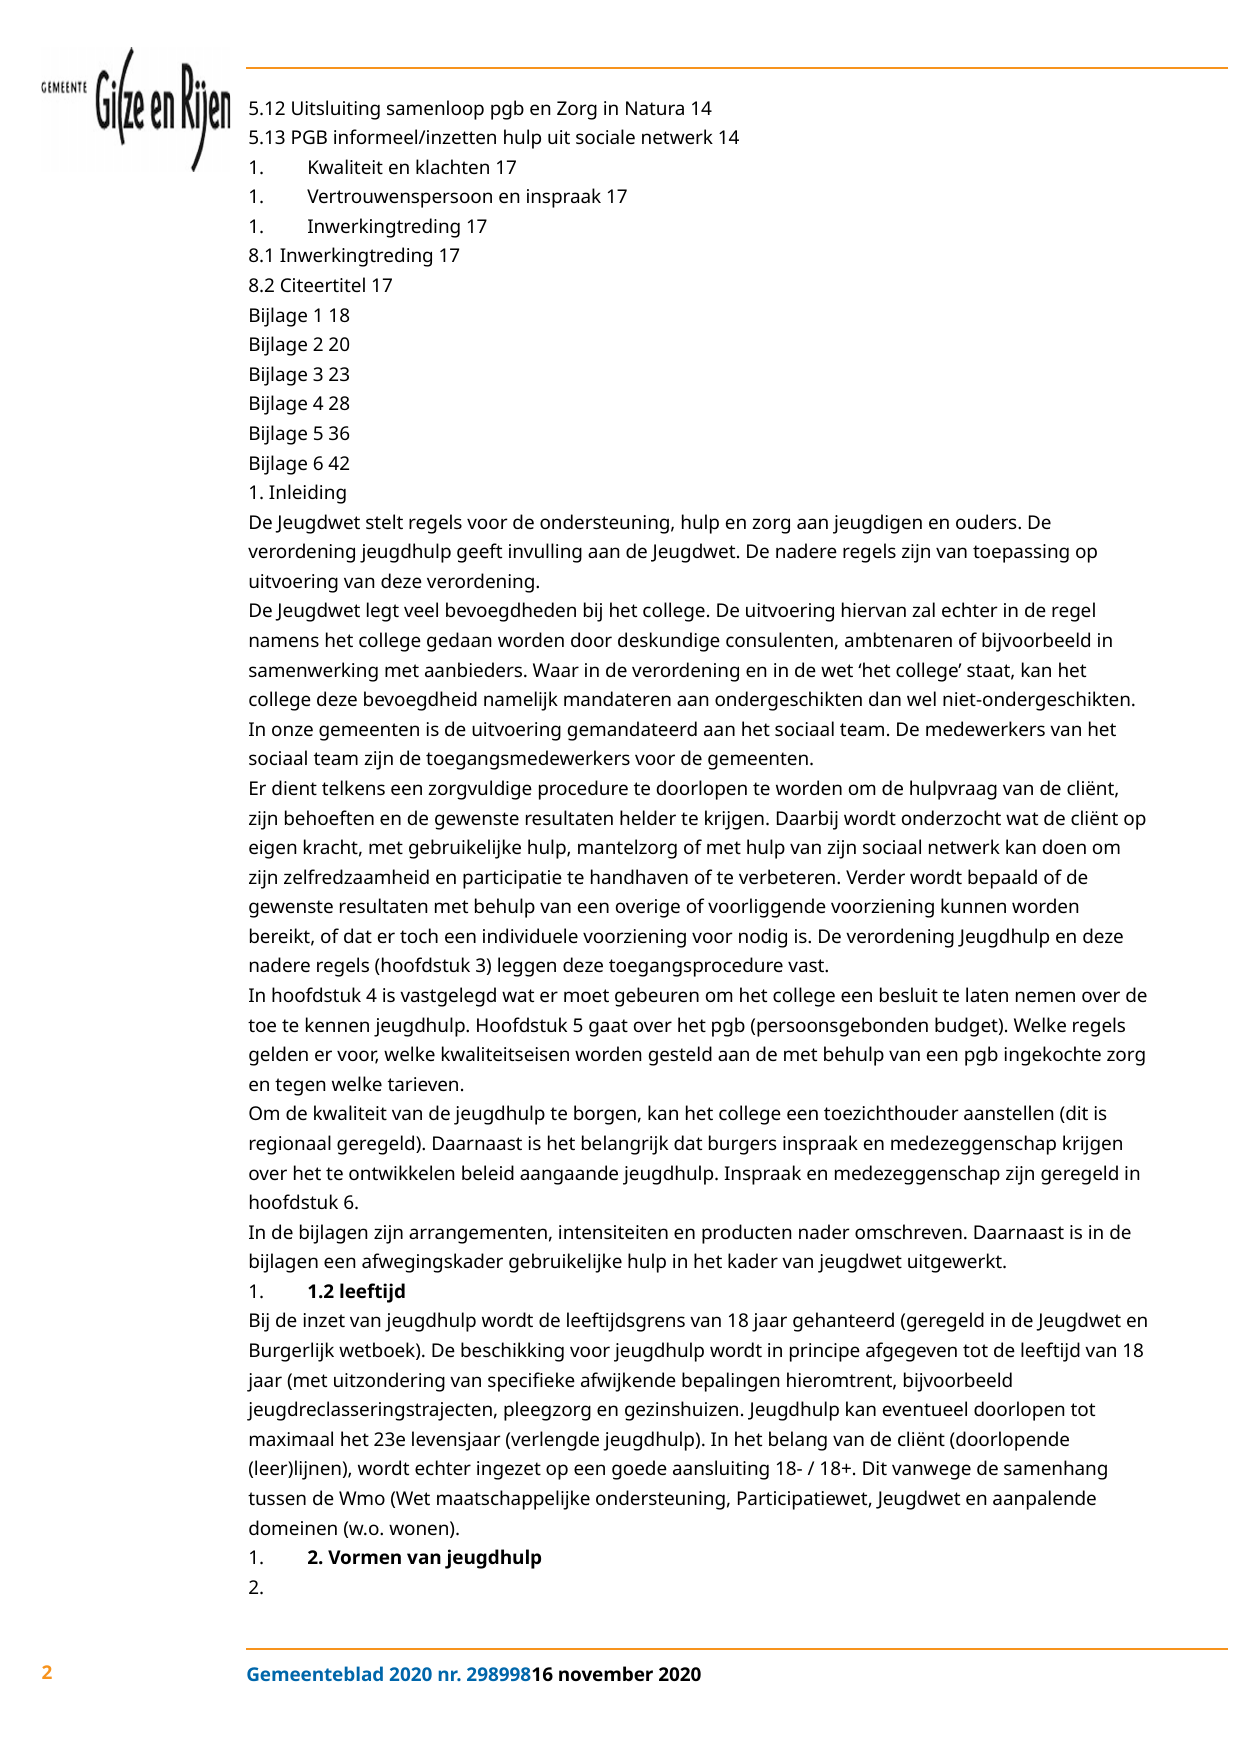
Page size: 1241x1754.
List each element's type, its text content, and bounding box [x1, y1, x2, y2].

text 8.2 Citeertitel 17 [248, 272, 1152, 298]
text De Jeugdwet stelt regels voor de ondersteuning, hulp en zorg aan jeugdigen en ouders. De verordening jeugdhulp geeft invulling aan de Jeugdwet. De nadere regels zijn van toepassing op uitvoering van deze verordening. [248, 509, 1152, 594]
list Inwerkingtreding 17 [248, 213, 1152, 239]
list 1.2 leeftijd [248, 1278, 1152, 1304]
text Er dient telkens een zorgvuldige procedure te doorlopen te worden om de hulpvraag van de cliënt, zijn behoeften en de gewenste resultaten helder te krijgen. Daarbij wordt onderzocht wat de cliënt op eigen kracht, met gebruikelijke hulp, mantelzorg of met hulp van zijn sociaal netwerk kan doen om zijn zelfredzaamheid en participatie te handhaven of te verbeteren. Verder wordt bepaald of de gewenste resultaten met behulp van een overige of voorliggende voorziening kunnen worden bereikt, of dat er toch een individuele voorziening voor nodig is. De verordening Jeugdhulp en deze nadere regels (hoofdstuk 3) leggen deze toegangsprocedure vast. [248, 775, 1152, 978]
text De Jeugdwet legt veel bevoegdheden bij het college. De uitvoering hiervan zal echter in de regel namens het college gedaan worden door deskundige consulenten, ambtenaren of bijvoorbeeld in samenwerking met aanbieders. Waar in de verordening en in de wet ‘het college’ staat, kan het college deze bevoegdheid namelijk mandateren aan ondergeschikten dan wel niet-ondergeschikten. In onze gemeenten is de uitvoering gemandateerd aan het sociaal team. De medewerkers van het sociaal team zijn de toegangsmedewerkers voor de gemeenten. [248, 598, 1152, 771]
text Bijlage 5 36 [248, 420, 1152, 446]
text 8.1 Inwerkingtreding 17 [248, 243, 1152, 268]
text Bijlage 2 20 [248, 331, 1152, 357]
text 5.12 Uitsluiting samenloop pgb en Zorg in Natura 14 [248, 95, 1152, 121]
picture [41, 47, 231, 172]
text In hoofdstuk 4 is vastgelegd wat er moet gebeuren om het college een besluit te laten nemen over de toe te kennen jeugdhulp. Hoofdstuk 5 gaat over het pgb (persoonsgebonden budget). Welke regels gelden er voor, welke kwaliteitseisen worden gesteld aan de met behulp van een pgb ingekochte zorg en tegen welke tarieven. [248, 982, 1152, 1097]
text Bijlage 4 28 [248, 391, 1152, 416]
list Vertrouwenspersoon en inspraak 17 [248, 183, 1152, 209]
text Om de kwaliteit van de jeugdhulp te borgen, kan het college een toezichthouder aanstellen (dit is regionaal geregeld). Daarnaast is het belangrijk dat burgers inspraak en medezeggenschap krijgen over het te ontwikkelen beleid aangaande jeugdhulp. Inspraak en medezeggenschap zijn geregeld in hoofdstuk 6. [248, 1101, 1152, 1215]
text Bijlage 3 23 [248, 361, 1152, 387]
list 2. Vormen van jeugdhulp [248, 1544, 1152, 1570]
text 1. Inleiding [248, 479, 1152, 505]
text Bijlage 1 18 [248, 302, 1152, 328]
text 5.13 PGB informeel/inzetten hulp uit sociale netwerk 14 [248, 124, 1152, 150]
text Bijlage 6 42 [248, 450, 1152, 476]
text Bij de inzet van jeugdhulp wordt de leeftijdsgrens van 18 jaar gehanteerd (geregeld in de Jeugdwet en Burgerlijk wetboek). De beschikking voor jeugdhulp wordt in principe afgegeven tot de leeftijd van 18 jaar (met uitzondering van specifieke afwijkende bepalingen hieromtrent, bijvoorbeeld jeugdreclasseringstrajecten, pleegzorg en gezinshuizen. Jeugdhulp kan eventueel doorlopen tot maximaal het 23e levensjaar (verlengde jeugdhulp). In het belang van de cliënt (doorlopende (leer)lijnen), wordt echter ingezet op een goede aansluiting 18- / 18+. Dit vanwege de samenhang tussen de Wmo (Wet maatschappelijke ondersteuning, Participatiewet, Jeugdwet en aanpalende domeinen (w.o. wonen). [248, 1308, 1152, 1541]
text In de bijlagen zijn arrangementen, intensiteiten en producten nader omschreven. Daarnaast is in de bijlagen een afwegingskader gebruikelijke hulp in het kader van jeugdwet uitgewerkt. [248, 1219, 1152, 1274]
list Kwaliteit en klachten 17 [248, 154, 1152, 180]
